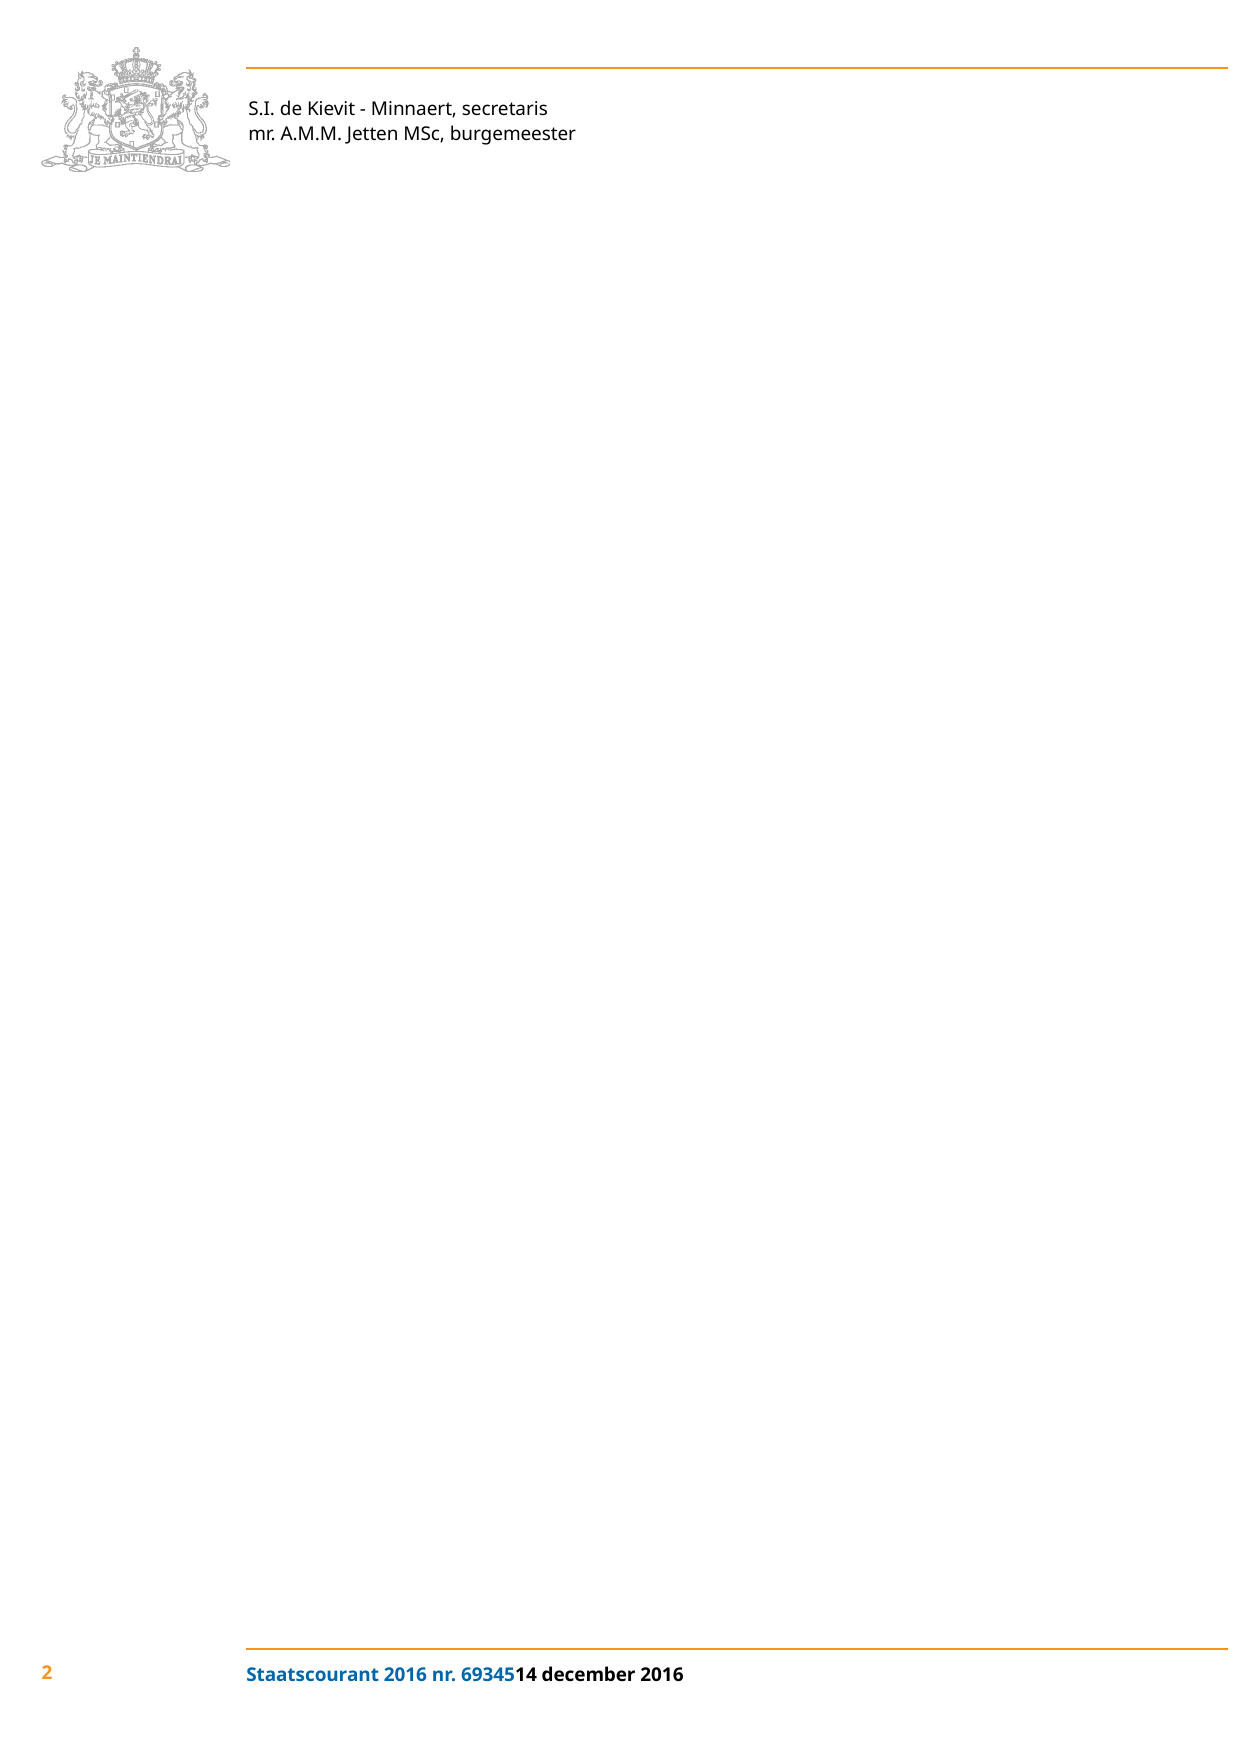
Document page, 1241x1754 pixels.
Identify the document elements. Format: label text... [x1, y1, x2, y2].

text mr. A.M.M. Jetten MSc, burgemeester [248, 121, 1152, 146]
picture [41, 47, 231, 172]
text S.I. de Kievit - Minnaert, secretaris [248, 95, 1152, 121]
